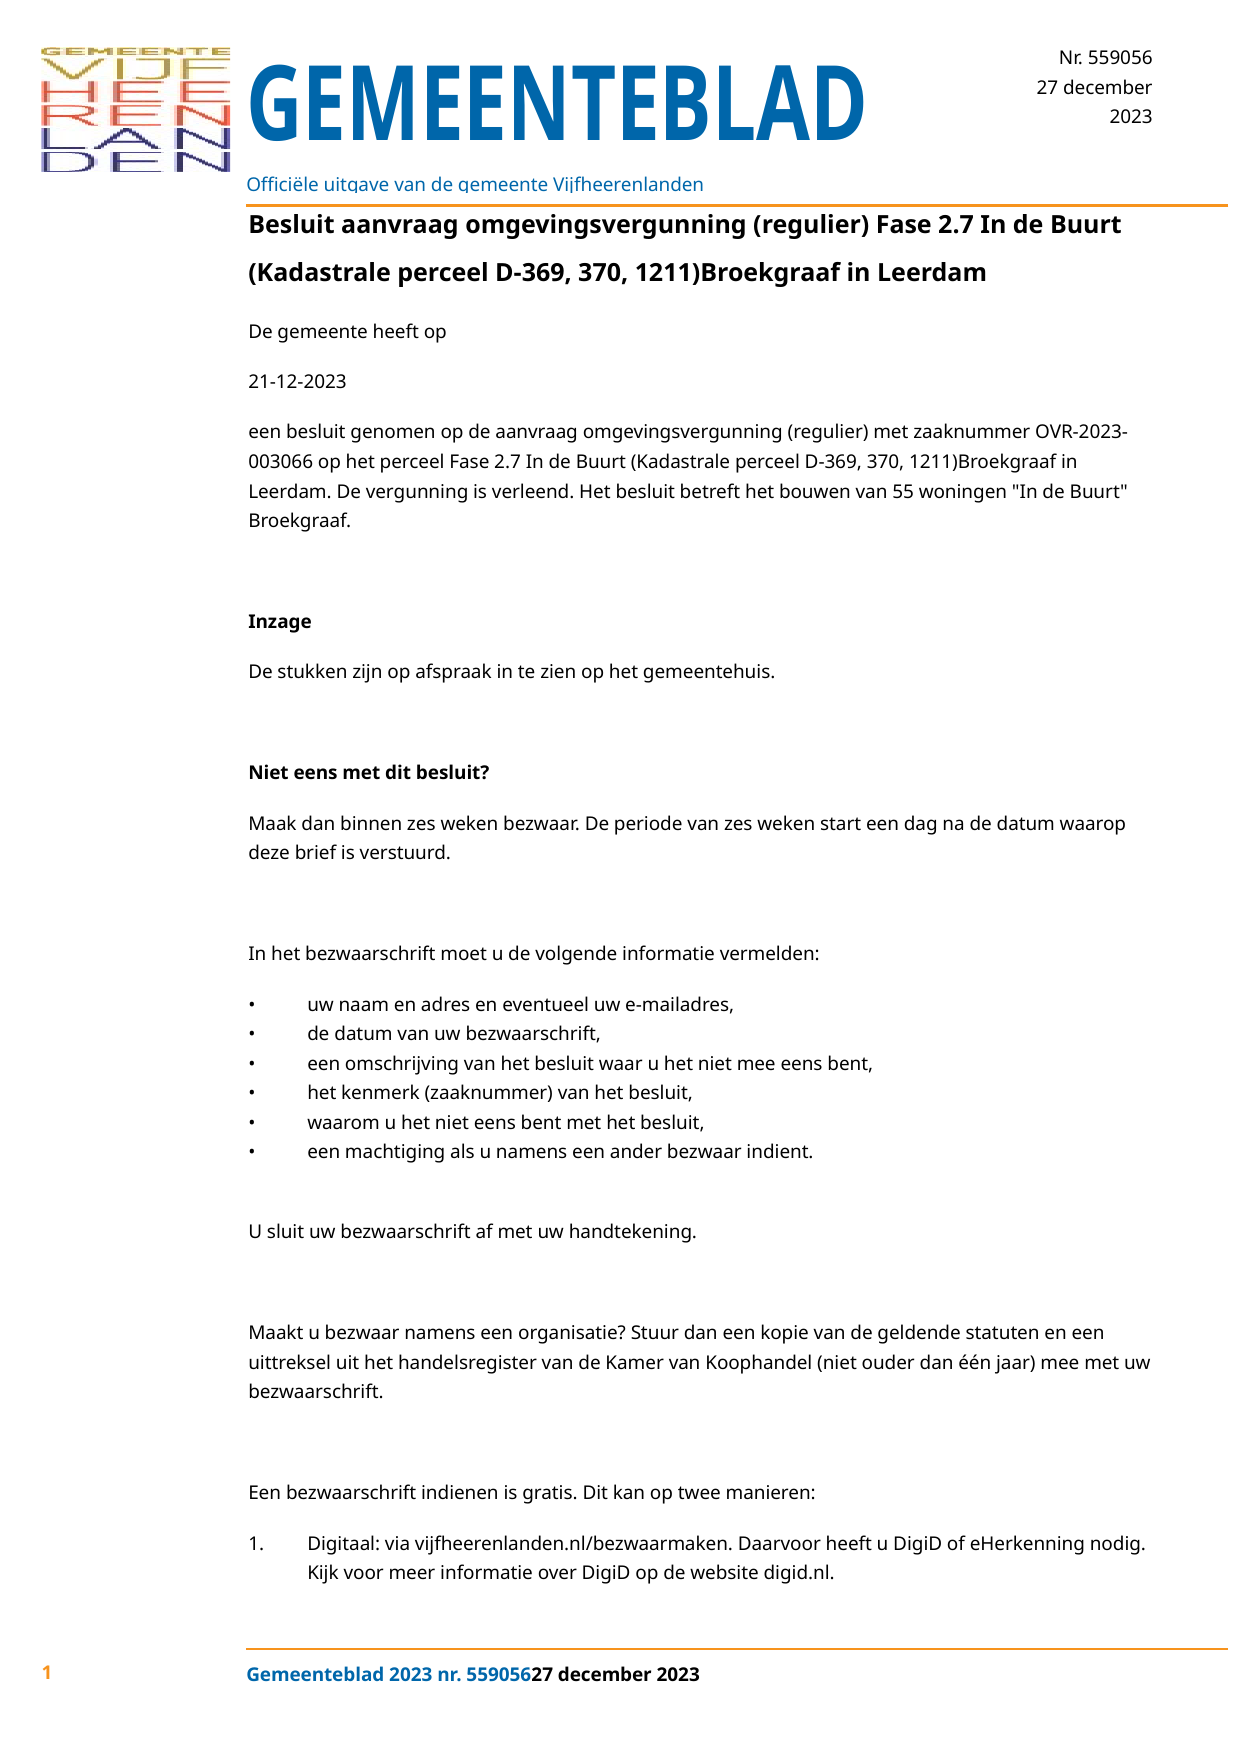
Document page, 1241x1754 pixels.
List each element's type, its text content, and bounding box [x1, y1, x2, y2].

text Inzage [248, 608, 1152, 634]
text een besluit genomen op de aanvraag omgevingsvergunning (regulier) met zaaknummer OVR-2023-003066 op het perceel Fase 2.7 In de Buurt (Kadastrale perceel D-369, 370, 1211)Broekgraaf in Leerdam. De vergunning is verleend. Het besluit betreft het bouwen van 55 woningen "In de Buurt" Broekgraaf. [248, 419, 1152, 533]
text Maak dan binnen zes weken bezwaar. De periode van zes weken start een dag na de datum waarop deze brief is verstuurd. [248, 810, 1152, 865]
text Een bezwaarschrift indienen is gratis. Dit kan op twee manieren: [248, 1479, 1152, 1505]
text De stukken zijn op afspraak in te zien op het gemeentehuis. [248, 659, 1152, 684]
text In het bezwaarschrift moet u de volgende informatie vermelden: [248, 940, 1152, 966]
text Besluit aanvraag omgevingsvergunning (regulier) Fase 2.7 In de Buurt (Kadastrale perceel D-369, 370, 1211)Broekgraaf in Leerdam [248, 207, 1152, 288]
text De gemeente heeft op [248, 318, 1152, 344]
picture [41, 47, 231, 172]
list uw naam en adres en eventueel uw e-mailadres, [248, 991, 1152, 1017]
text Niet eens met dit besluit? [248, 759, 1152, 785]
list het kenmerk (zaaknummer) van het besluit, [248, 1079, 1152, 1105]
text Maakt u bezwaar namens een organisatie? Stuur dan een kopie van de geldende statuten en een uittreksel uit het handelsregister van de Kamer van Koophandel (niet ouder dan één jaar) mee met uw bezwaarschrift. [248, 1319, 1152, 1404]
list een omschrijving van het besluit waar u het niet mee eens bent, [248, 1050, 1152, 1076]
text U sluit uw bezwaarschrift af met uw handtekening. [248, 1219, 1152, 1244]
list waarom u het niet eens bent met het besluit, [248, 1109, 1152, 1135]
list de datum van uw bezwaarschrift, [248, 1020, 1152, 1046]
text 21-12-2023 [248, 368, 1152, 394]
list Digitaal: via vijfheerenlanden.nl/bezwaarmaken. Daarvoor heeft u DigiD of eHerkenning nodig. Kijk voor meer informatie over DigiD op de website digid.nl. [248, 1530, 1152, 1585]
list een machtiging als u namens een ander bezwaar indient. [248, 1139, 1152, 1164]
